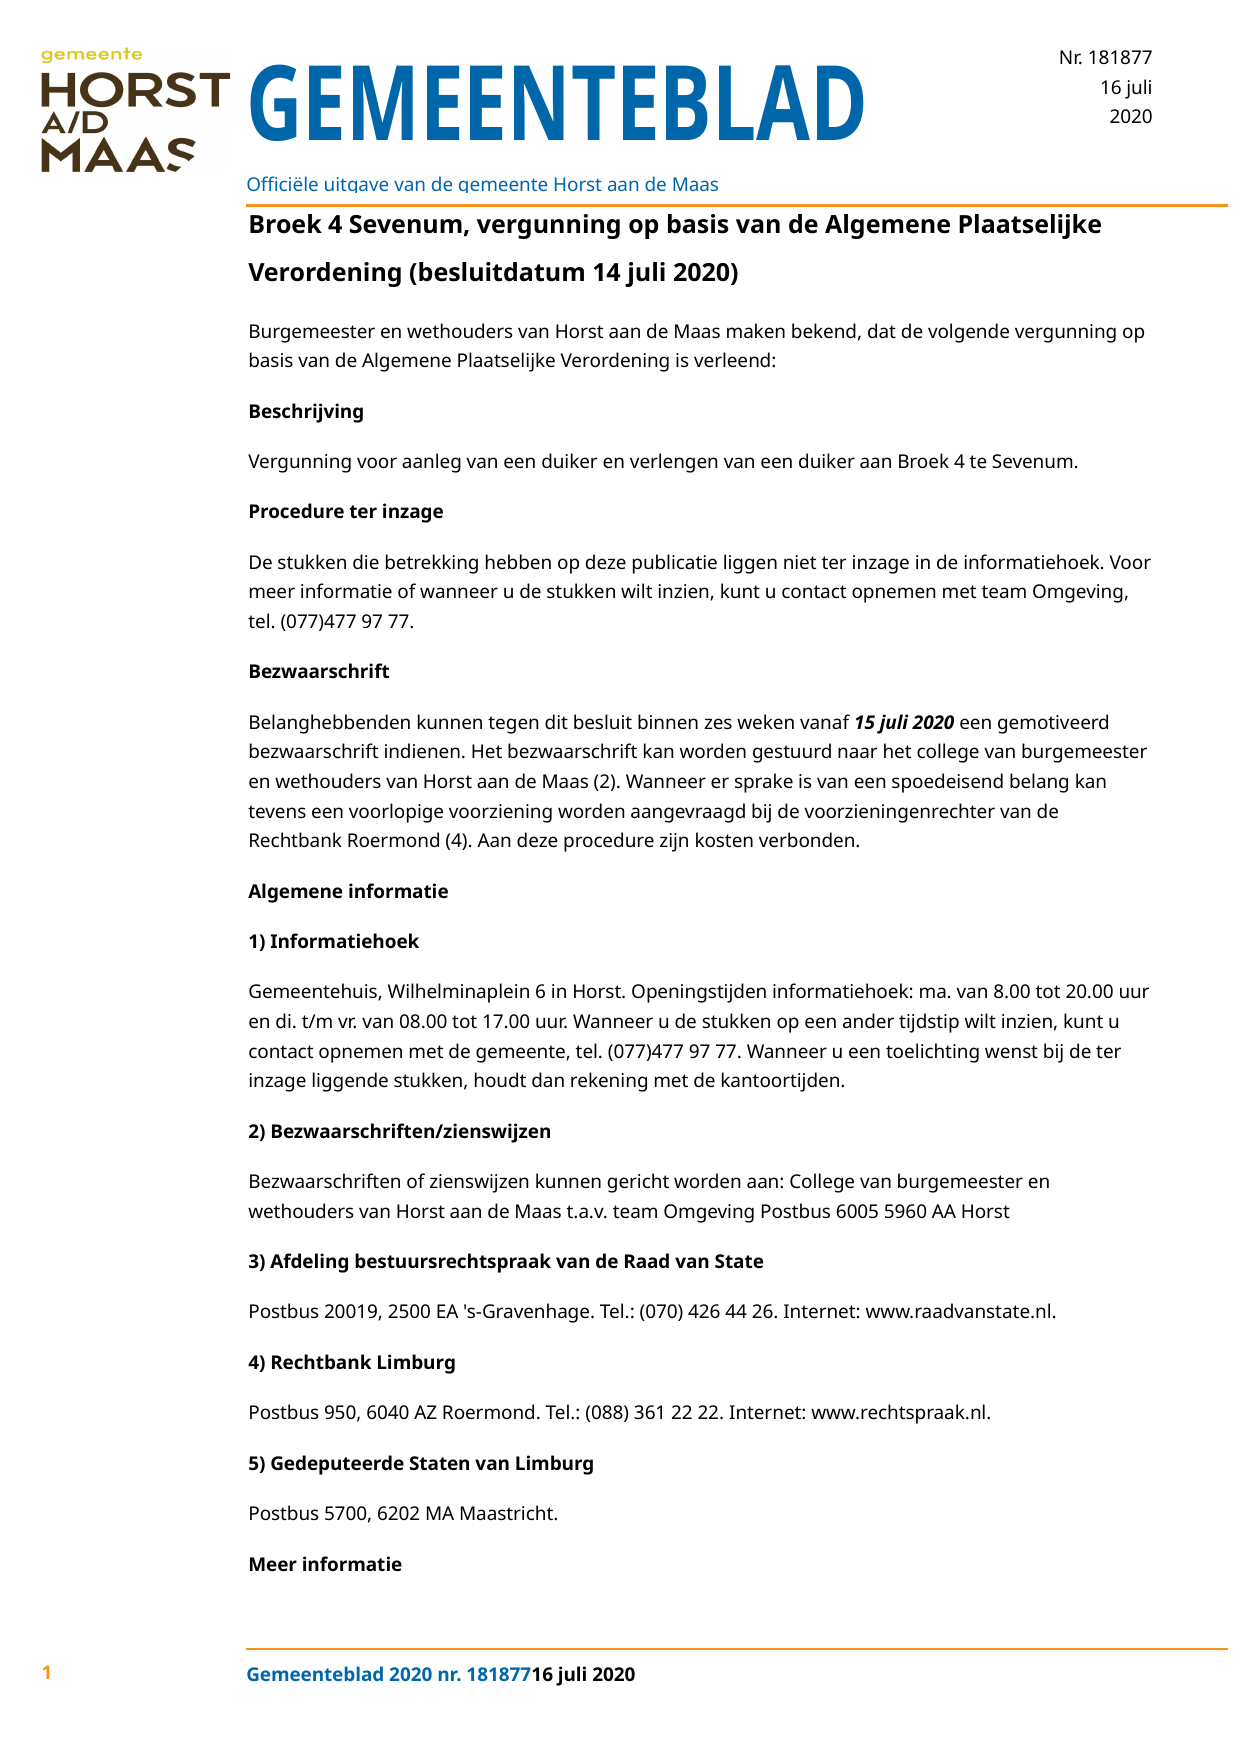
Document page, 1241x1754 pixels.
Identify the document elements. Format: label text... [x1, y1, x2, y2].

text Vergunning voor aanleg van een duiker en verlengen van een duiker aan Broek 4 te Sevenum. [248, 448, 1152, 474]
text 5) Gedeputeerde Staten van Limburg [248, 1450, 1152, 1476]
text Broek 4 Sevenum, vergunning op basis van de Algemene Plaatselijke Verordening (besluitdatum 14 juli 2020) [248, 207, 1152, 288]
text Bezwaarschrift [248, 659, 1152, 684]
text De stukken die betrekking hebben op deze publicatie liggen niet ter inzage in de informatiehoek. Voor meer informatie of wanneer u de stukken wilt inzien, kunt u contact opnemen met team Omgeving, tel. (077)477 97 77. [248, 549, 1152, 634]
picture [41, 47, 231, 172]
text Gemeentehuis, Wilhelminaplein 6 in Horst. Openingstijden informatiehoek: ma. van 8.00 tot 20.00 uur en di. t/m vr. van 08.00 tot 17.00 uur. Wanneer u de stukken op een ander tijdstip wilt inzien, kunt u contact opnemen met de gemeente, tel. (077)477 97 77. Wanneer u een toelichting wenst bij de ter inzage liggende stukken, houdt dan rekening met de kantoortijden. [248, 979, 1152, 1093]
text Bezwaarschriften of zienswijzen kunnen gericht worden aan: College van burgemeester en wethouders van Horst aan de Maas t.a.v. team Omgeving Postbus 6005 5960 AA Horst [248, 1168, 1152, 1224]
text Procedure ter inzage [248, 499, 1152, 524]
text Beschrijving [248, 398, 1152, 424]
text Postbus 20019, 2500 EA 's-Gravenhage. Tel.: (070) 426 44 26. Internet: www.raadvanstate.nl. [248, 1299, 1152, 1324]
text Algemene informatie [248, 878, 1152, 904]
text 4) Rechtbank Limburg [248, 1349, 1152, 1375]
text Postbus 5700, 6202 MA Maastricht. [248, 1500, 1152, 1526]
text Meer informatie [248, 1551, 1152, 1577]
text 2) Bezwaarschriften/zienswijzen [248, 1118, 1152, 1144]
text 3) Afdeling bestuursrechtspraak van de Raad van State [248, 1248, 1152, 1274]
text 1) Informatiehoek [248, 928, 1152, 954]
text Burgemeester en wethouders van Horst aan de Maas maken bekend, dat de volgende vergunning op basis van de Algemene Plaatselijke Verordening is verleend: [248, 318, 1152, 373]
text Postbus 950, 6040 AZ Roermond. Tel.: (088) 361 22 22. Internet: www.rechtspraak.nl. [248, 1399, 1152, 1425]
text Belanghebbenden kunnen tegen dit besluit binnen zes weken vanaf 15 juli 2020 een gemotiveerd bezwaarschrift indienen. Het bezwaarschrift kan worden gestuurd naar het college van burgemeester en wethouders van Horst aan de Maas (2). Wanneer er sprake is van een spoedeisend belang kan tevens een voorlopige voorziening worden aangevraagd bij de voorzieningenrechter van de Rechtbank Roermond (4). Aan deze procedure zijn kosten verbonden. [248, 709, 1152, 853]
